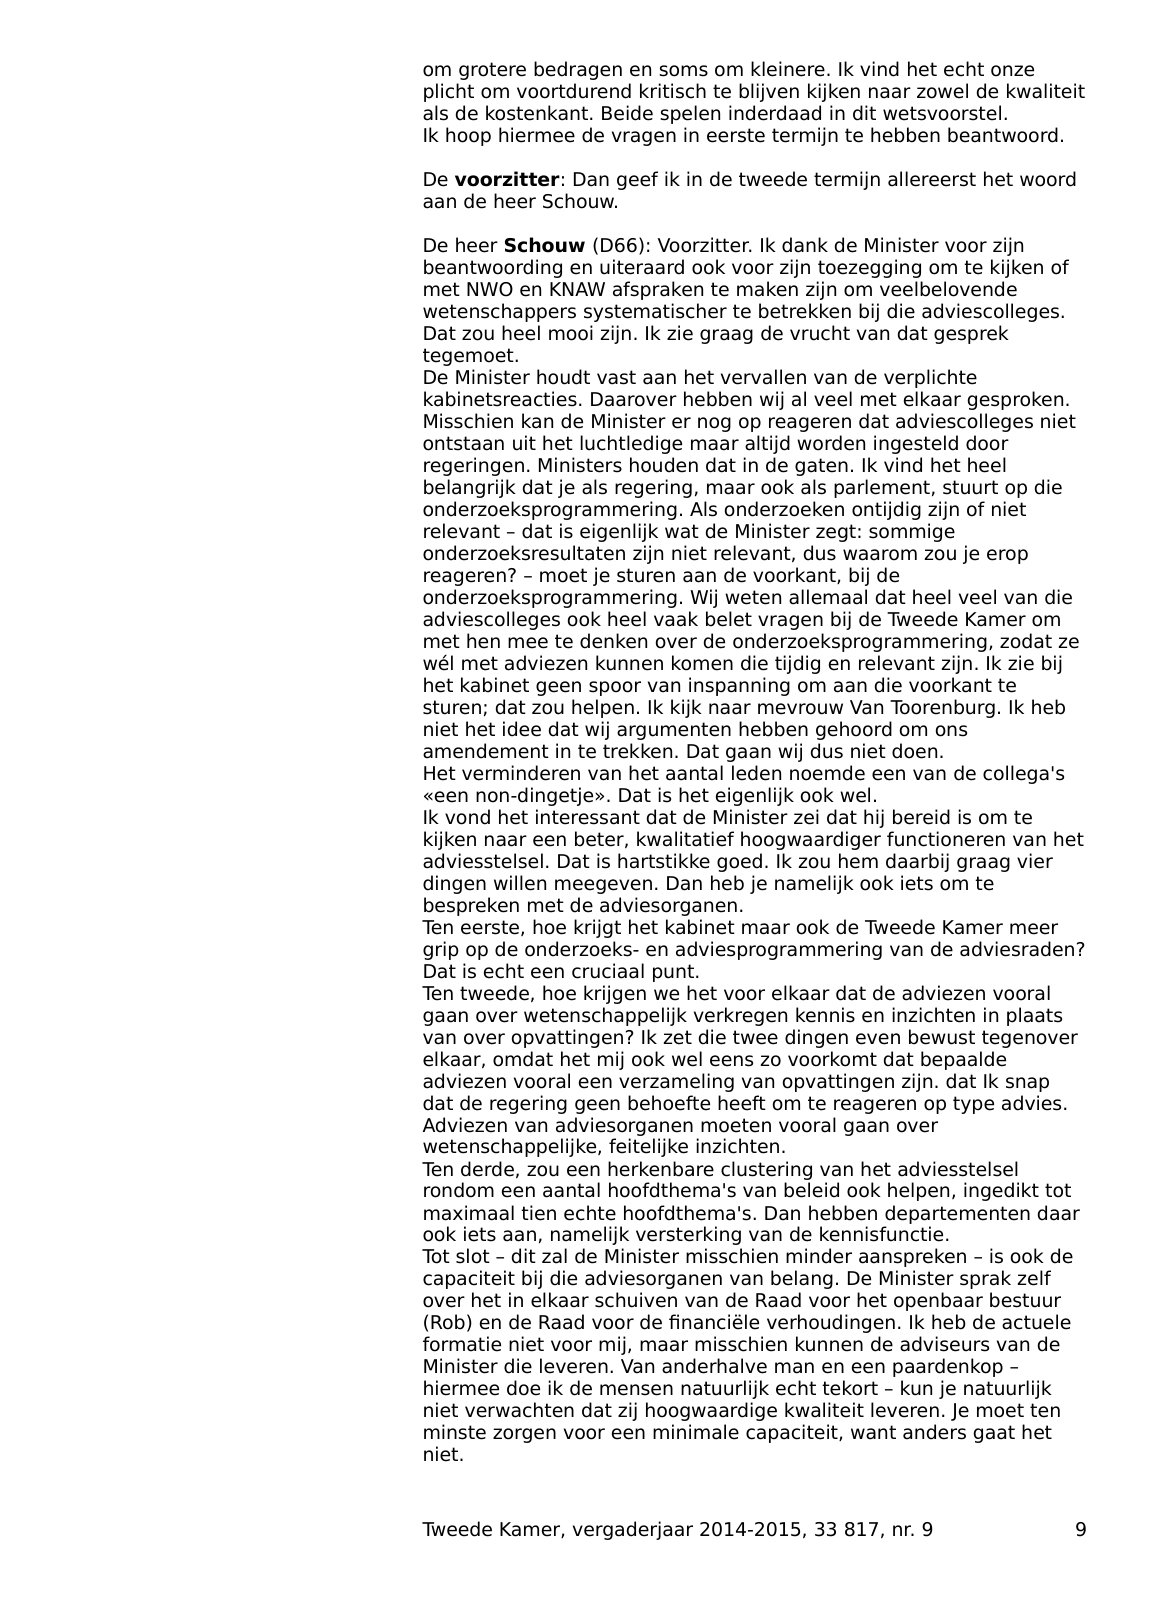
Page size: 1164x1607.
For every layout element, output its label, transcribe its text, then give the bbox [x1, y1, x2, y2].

text De heer Schouw (D66): Voorzitter. Ik dank de Minister voor zijn beantwoording en uiteraard ook voor zijn toezegging om te kijken of met NWO en KNAW afspraken te maken zijn om veelbelovende wetenschappers systematischer te betrekken bij die adviescolleges. Dat zou heel mooi zijn. Ik zie graag de vrucht van dat gesprek tegemoet. [422, 235, 1087, 367]
text Ten eerste, hoe krijgt het kabinet maar ook de Tweede Kamer meer grip op de onderzoeks- en adviesprogrammering van de adviesraden? Dat is echt een cruciaal punt. [422, 917, 1087, 983]
text De voorzitter: Dan geef ik in de tweede termijn allereerst het woord aan de heer Schouw. [422, 169, 1087, 213]
text Het verminderen van het aantal leden noemde een van de collega's «een non-dingetje». Dat is het eigenlijk ook wel. [422, 763, 1087, 807]
text Ik hoop hiermee de vragen in eerste termijn te hebben beantwoord. [422, 125, 1087, 147]
text Tot slot – dit zal de Minister misschien minder aanspreken – is ook de capaciteit bij die adviesorganen van belang. De Minister sprak zelf over het in elkaar schuiven van de Raad voor het openbaar bestuur (Rob) en de Raad voor de financiële verhoudingen. Ik heb de actuele formatie niet voor mij, maar misschien kunnen de adviseurs van de Minister die leveren. Van anderhalve man en een paardenkop – hiermee doe ik de mensen natuurlijk echt tekort – kun je natuurlijk niet verwachten dat zij hoogwaardige kwaliteit leveren. Je moet ten minste zorgen voor een minimale capaciteit, want anders gaat het niet. [422, 1246, 1087, 1466]
text om grotere bedragen en soms om kleinere. Ik vind het echt onze plicht om voortdurend kritisch te blijven kijken naar zowel de kwaliteit als de kostenkant. Beide spelen inderdaad in dit wetsvoorstel. [422, 59, 1087, 125]
text Ten derde, zou een herkenbare clustering van het adviesstelsel rondom een aantal hoofdthema's van beleid ook helpen, ingedikt tot maximaal tien echte hoofdthema's. Dan hebben departementen daar ook iets aan, namelijk versterking van de kennisfunctie. [422, 1158, 1087, 1246]
text De Minister houdt vast aan het vervallen van de verplichte kabinetsreacties. Daarover hebben wij al veel met elkaar gesproken. Misschien kan de Minister er nog op reageren dat adviescolleges niet ontstaan uit het luchtledige maar altijd worden ingesteld door regeringen. Ministers houden dat in de gaten. Ik vind het heel belangrijk dat je als regering, maar ook als parlement, stuurt op die onderzoeksprogrammering. Als onderzoeken ontijdig zijn of niet relevant – dat is eigenlijk wat de Minister zegt: sommige onderzoeksresultaten zijn niet relevant, dus waarom zou je erop reageren? – moet je sturen aan de voorkant, bij de onderzoeksprogrammering. Wij weten allemaal dat heel veel van die adviescolleges ook heel vaak belet vragen bij de Tweede Kamer om met hen mee te denken over de onderzoeksprogrammering, zodat ze wél met adviezen kunnen komen die tijdig en relevant zijn. Ik zie bij het kabinet geen spoor van inspanning om aan die voorkant te sturen; dat zou helpen. Ik kijk naar mevrouw Van Toorenburg. Ik heb niet het idee dat wij argumenten hebben gehoord om ons amendement in te trekken. Dat gaan wij dus niet doen. [422, 367, 1087, 763]
text Ten tweede, hoe krijgen we het voor elkaar dat de adviezen vooral gaan over wetenschappelijk verkregen kennis en inzichten in plaats van over opvattingen? Ik zet die twee dingen even bewust tegenover elkaar, omdat het mij ook wel eens zo voorkomt dat bepaalde adviezen vooral een verzameling van opvattingen zijn. dat Ik snap dat de regering geen behoefte heeft om te reageren op type advies. Adviezen van adviesorganen moeten vooral gaan over wetenschappelijke, feitelijke inzichten. [422, 983, 1087, 1158]
text Ik vond het interessant dat de Minister zei dat hij bereid is om te kijken naar een beter, kwalitatief hoogwaardiger functioneren van het adviesstelsel. Dat is hartstikke goed. Ik zou hem daarbij graag vier dingen willen meegeven. Dan heb je namelijk ook iets om te bespreken met de adviesorganen. [422, 807, 1087, 917]
